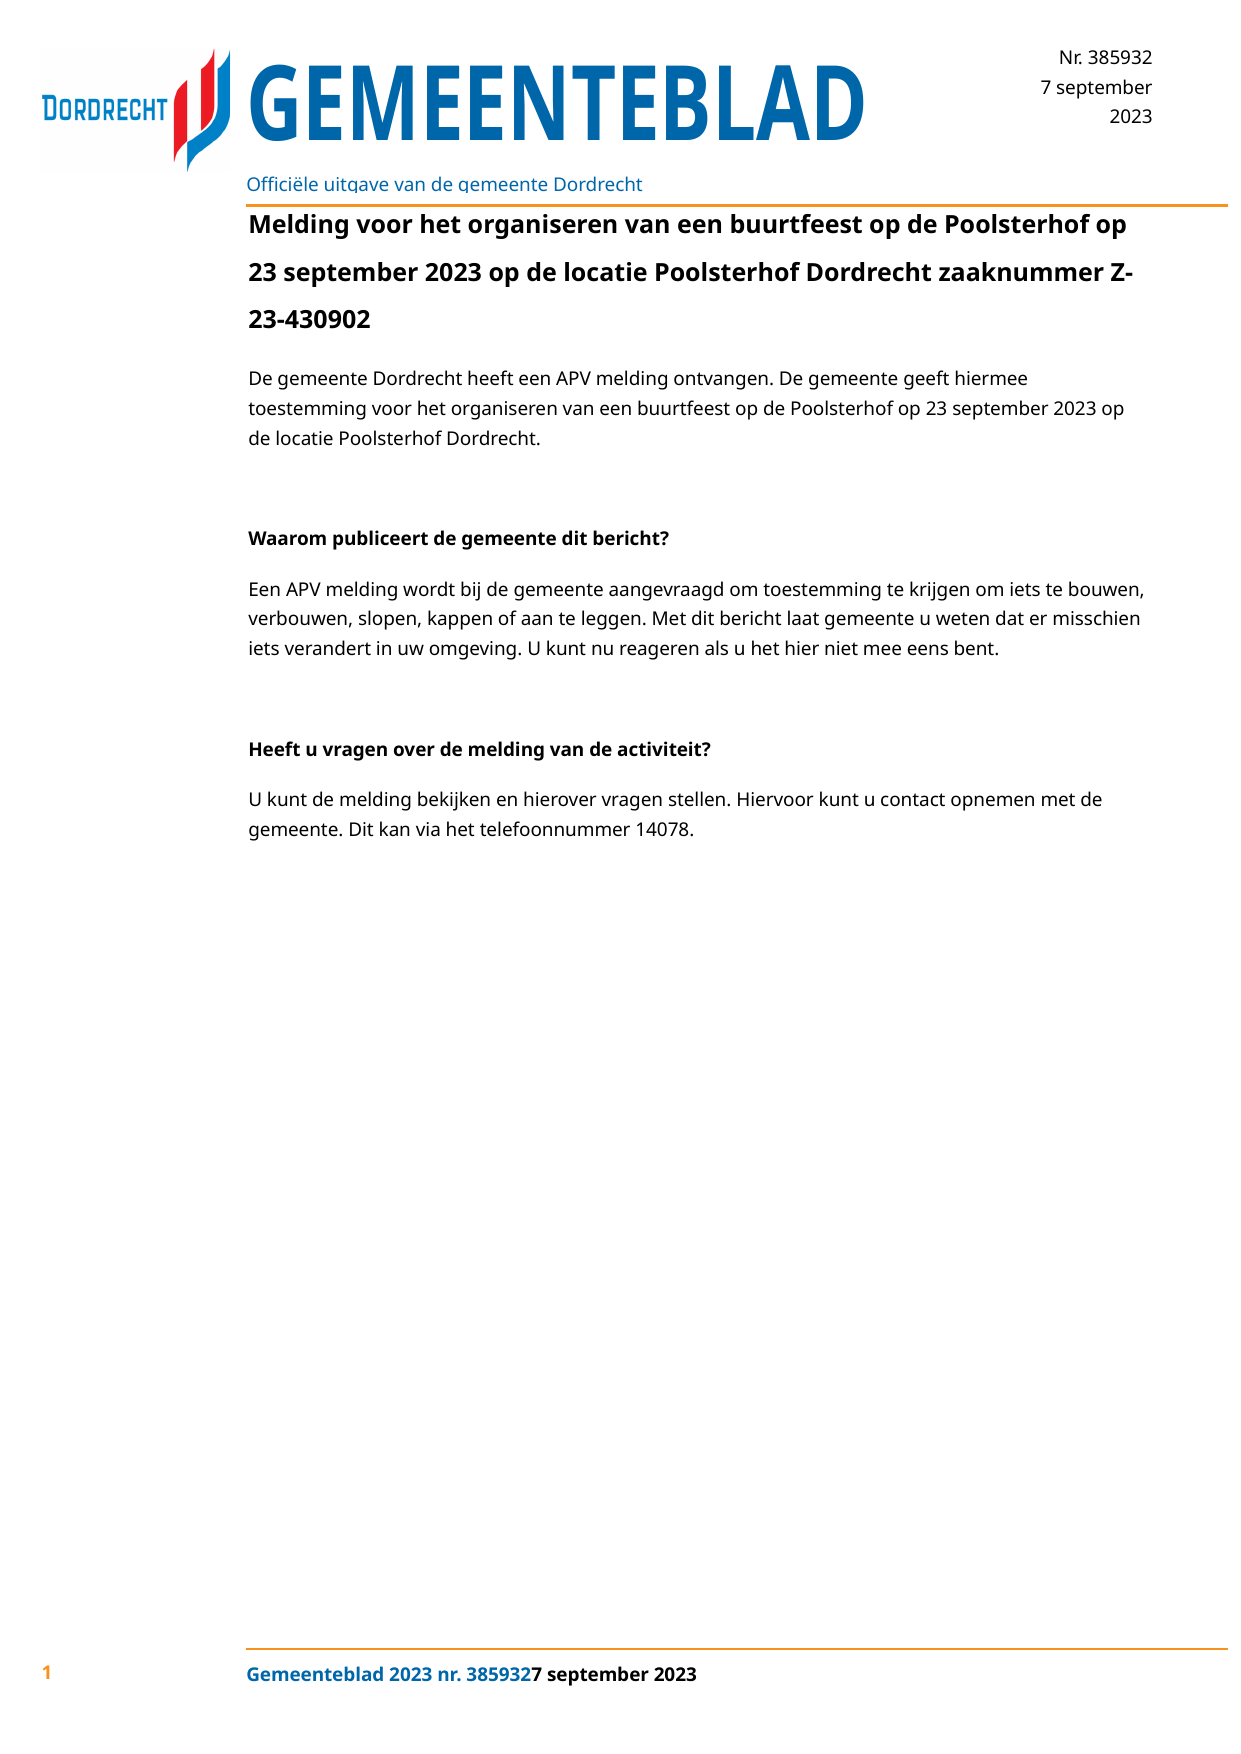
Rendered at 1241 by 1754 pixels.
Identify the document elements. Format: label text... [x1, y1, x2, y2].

text Heeft u vragen over de melding van de activiteit? [248, 736, 1152, 762]
text Waarom publiceert de gemeente dit bericht? [248, 526, 1152, 551]
picture [41, 47, 231, 172]
text De gemeente Dordrecht heeft een APV melding ontvangen. De gemeente geeft hiermee toestemming voor het organiseren van een buurtfeest op de Poolsterhof op 23 september 2023 op de locatie Poolsterhof Dordrecht. [248, 366, 1152, 450]
text U kunt de melding bekijken en hierover vragen stellen. Hiervoor kunt u contact opnemen met de gemeente. Dit kan via het telefoonnummer 14078. [248, 786, 1152, 842]
text Een APV melding wordt bij de gemeente aangevraagd om toestemming te krijgen om iets te bouwen, verbouwen, slopen, kappen of aan te leggen. Met dit bericht laat gemeente u weten dat er misschien iets verandert in uw omgeving. U kunt nu reageren als u het hier niet mee eens bent. [248, 576, 1152, 661]
text Melding voor het organiseren van een buurtfeest op de Poolsterhof op 23 september 2023 op de locatie Poolsterhof Dordrecht zaaknummer Z-23-430902 [248, 207, 1152, 336]
